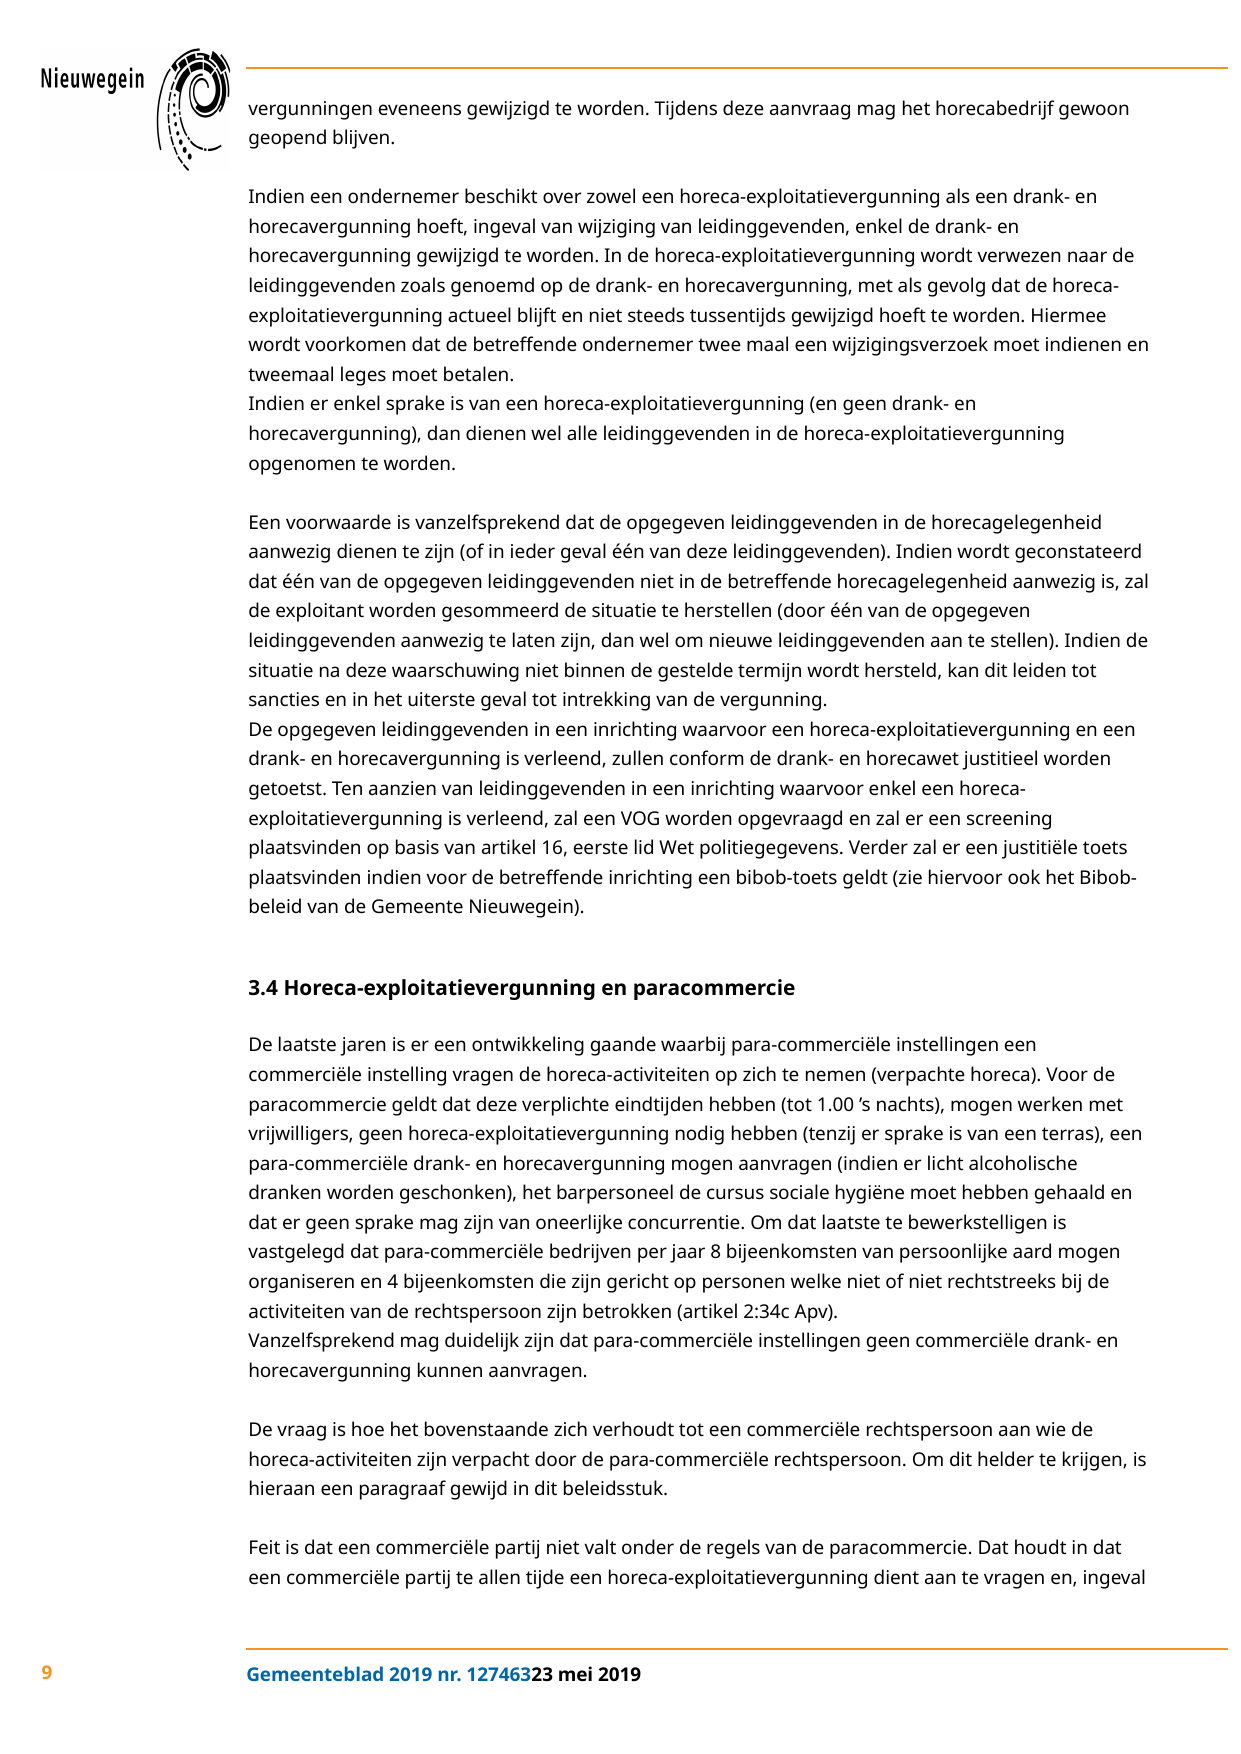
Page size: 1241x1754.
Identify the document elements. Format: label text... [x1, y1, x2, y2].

text 3.4 Horeca-exploitatievergunning en paracommercie [248, 973, 1152, 1002]
text Een voorwaarde is vanzelfsprekend dat de opgegeven leidinggevenden in de horecagelegenheid aanwezig dienen te zijn (of in ieder geval één van deze leidinggevenden). Indien wordt geconstateerd dat één van de opgegeven leidinggevenden niet in de betreffende horecagelegenheid aanwezig is, zal de exploitant worden gesommeerd de situatie te herstellen (door één van de opgegeven leidinggevenden aanwezig te laten zijn, dan wel om nieuwe leidinggevenden aan te stellen). Indien de situatie na deze waarschuwing niet binnen de gestelde termijn wordt hersteld, kan dit leiden tot sancties en in het uiterste geval tot intrekking van de vergunning. [248, 509, 1152, 712]
text Vanzelfsprekend mag duidelijk zijn dat para-commerciële instellingen geen commerciële drank- en horecavergunning kunnen aanvragen. [248, 1327, 1152, 1383]
text Indien een ondernemer beschikt over zowel een horeca-exploitatievergunning als een drank- en horecavergunning hoeft, ingeval van wijziging van leidinggevenden, enkel de drank- en horecavergunning gewijzigd te worden. In de horeca-exploitatievergunning wordt verwezen naar de leidinggevenden zoals genoemd op de drank- en horecavergunning, met als gevolg dat de horeca-exploitatievergunning actueel blijft en niet steeds tussentijds gewijzigd hoeft te worden. Hiermee wordt voorkomen dat de betreffende ondernemer twee maal een wijzigingsverzoek moet indienen en tweemaal leges moet betalen. [248, 183, 1152, 387]
text Indien er enkel sprake is van een horeca-exploitatievergunning (en geen drank- en horecavergunning), dan dienen wel alle leidinggevenden in de horeca-exploitatievergunning opgenomen te worden. [248, 391, 1152, 476]
text De opgegeven leidinggevenden in een inrichting waarvoor een horeca-exploitatievergunning en een drank- en horecavergunning is verleend, zullen conform de drank- en horecawet justitieel worden getoetst. Ten aanzien van leidinggevenden in een inrichting waarvoor enkel een horeca-exploitatievergunning is verleend, zal een VOG worden opgevraagd en zal er een screening plaatsvinden op basis van artikel 16, eerste lid Wet politiegegevens. Verder zal er een justitiële toets plaatsvinden indien voor de betreffende inrichting een bibob-toets geldt (zie hiervoor ook het Bibob-beleid van de Gemeente Nieuwegein). [248, 716, 1152, 919]
text De laatste jaren is er een ontwikkeling gaande waarbij para-commerciële instellingen een commerciële instelling vragen de horeca-activiteiten op zich te nemen (verpachte horeca). Voor de paracommercie geldt dat deze verplichte eindtijden hebben (tot 1.00 ’s nachts), mogen werken met vrijwilligers, geen horeca-exploitatievergunning nodig hebben (tenzij er sprake is van een terras), een para-commerciële drank- en horecavergunning mogen aanvragen (indien er licht alcoholische dranken worden geschonken), het barpersoneel de cursus sociale hygiëne moet hebben gehaald en dat er geen sprake mag zijn van oneerlijke concurrentie. Om dat laatste te bewerkstelligen is vastgelegd dat para-commerciële bedrijven per jaar 8 bijeenkomsten van persoonlijke aard mogen organiseren en 4 bijeenkomsten die zijn gericht op personen welke niet of niet rechtstreeks bij de activiteiten van de rechtspersoon zijn betrokken (artikel 2:34c Apv). [248, 1032, 1152, 1323]
text De vraag is hoe het bovenstaande zich verhoudt tot een commerciële rechtspersoon aan wie de horeca-activiteiten zijn verpacht door de para-commerciële rechtspersoon. Om dit helder te krijgen, is hieraan een paragraaf gewijd in dit beleidsstuk. [248, 1416, 1152, 1501]
text Feit is dat een commerciële partij niet valt onder de regels van de paracommercie. Dat houdt in dat een commerciële partij te allen tijde een horeca-exploitatievergunning dient aan te vragen en, ingeval [248, 1534, 1152, 1590]
text vergunningen eveneens gewijzigd te worden. Tijdens deze aanvraag mag het horecabedrijf gewoon geopend blijven. [248, 95, 1152, 150]
picture [41, 47, 231, 172]
